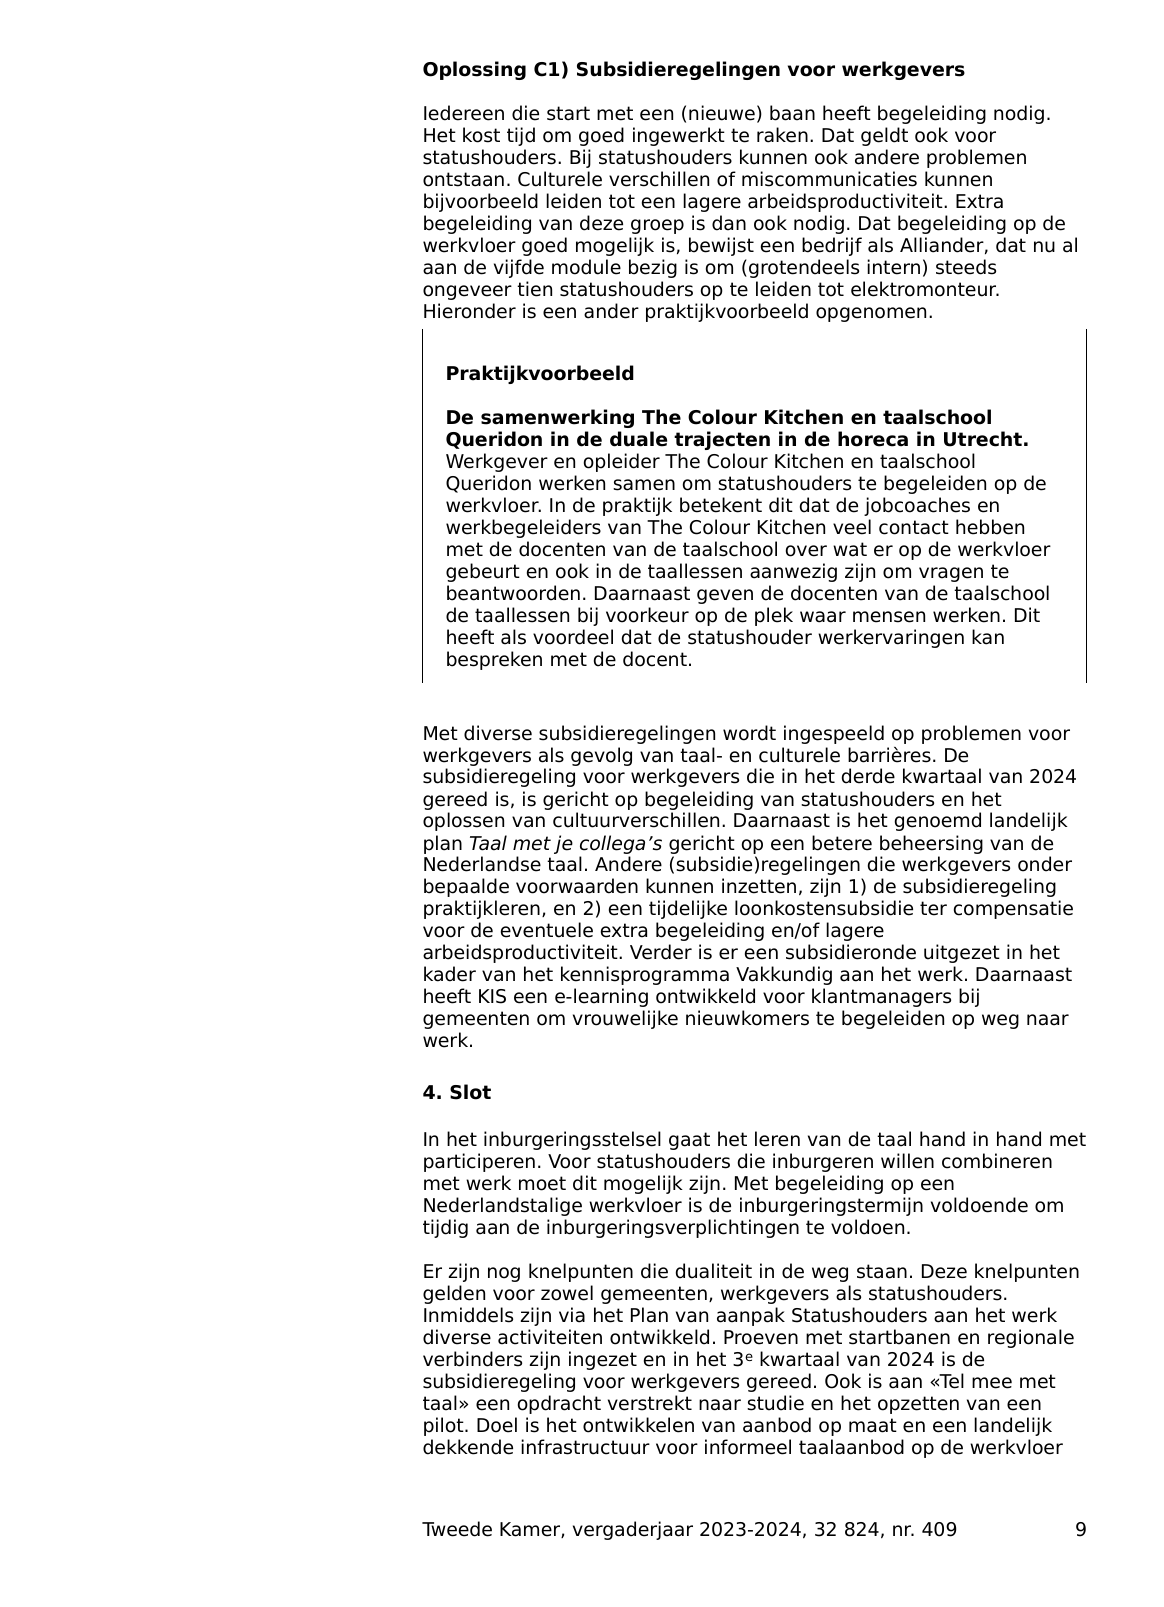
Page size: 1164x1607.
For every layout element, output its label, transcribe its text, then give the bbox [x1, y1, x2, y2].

text In het inburgeringsstelsel gaat het leren van de taal hand in hand met participeren. Voor statushouders die inburgeren willen combineren met werk moet dit mogelijk zijn. Met begeleiding op een Nederlandstalige werkvloer is de inburgeringstermijn voldoende om tijdig aan de inburgeringsverplichtingen te voldoen. [422, 1129, 1087, 1239]
text Er zijn nog knelpunten die dualiteit in de weg staan. Deze knelpunten gelden voor zowel gemeenten, werkgevers als statushouders. Inmiddels zijn via het Plan van aanpak Statushouders aan het werk diverse activiteiten ontwikkeld. Proeven met startbanen en regionale verbinders zijn ingezet en in het 3e kwartaal van 2024 is de subsidieregeling voor werkgevers gereed. Ook is aan «Tel mee met taal» een opdracht verstrekt naar studie en het opzetten van een pilot. Doel is het ontwikkelen van aanbod op maat en een landelijk dekkende infrastructuur voor informeel taalaanbod op de werkvloer [422, 1261, 1087, 1459]
text Met diverse subsidieregelingen wordt ingespeeld op problemen voor werkgevers als gevolg van taal- en culturele barrières. De subsidieregeling voor werkgevers die in het derde kwartaal van 2024 gereed is, is gericht op begeleiding van statushouders en het oplossen van cultuurverschillen. Daarnaast is het genoemd landelijk plan Taal met je collega’s gericht op een betere beheersing van de Nederlandse taal. Andere (subsidie)regelingen die werkgevers onder bepaalde voorwaarden kunnen inzetten, zijn 1) de subsidieregeling praktijkleren, en 2) een tijdelijke loonkostensubsidie ter compensatie voor de eventuele extra begeleiding en/of lagere arbeidsproductiviteit. Verder is er een subsidieronde uitgezet in het kader van het kennisprogramma Vakkundig aan het werk. Daarnaast heeft KIS een e-learning ontwikkeld voor klantmanagers bij gemeenten om vrouwelijke nieuwkomers te begeleiden op weg naar werk. [422, 722, 1087, 1052]
table_header Praktijkvoorbeeld De samenwerking The Colour Kitchen en taalschool Queridon in de duale trajecten in de horeca in Utrecht. Werkgever en opleider The Colour Kitchen en taalschool Queridon werken samen om statushouders te begeleiden op de werkvloer. In de praktijk betekent dit dat de jobcoaches en werkbegeleiders van The Colour Kitchen veel contact hebben met de docenten van de taalschool over wat er op de werkvloer gebeurt en ook in de taallessen aanwezig zijn om vragen te beantwoorden. Daarnaast geven de docenten van de taalschool de taallessen bij voorkeur op de plek waar mensen werken. Dit heeft als voordeel dat de statushouder werkervaringen kan bespreken met de docent. [423, 329, 1086, 683]
subtitle 4. Slot [422, 1082, 1087, 1104]
subtitle Oplossing C1) Subsidieregelingen voor werkgevers [422, 59, 1087, 81]
text Iedereen die start met een (nieuwe) baan heeft begeleiding nodig. Het kost tijd om goed ingewerkt te raken. Dat geldt ook voor statushouders. Bij statushouders kunnen ook andere problemen ontstaan. Culturele verschillen of miscommunicaties kunnen bijvoorbeeld leiden tot een lagere arbeidsproductiviteit. Extra begeleiding van deze groep is dan ook nodig. Dat begeleiding op de werkvloer goed mogelijk is, bewijst een bedrijf als Alliander, dat nu al aan de vijfde module bezig is om (grotendeels intern) steeds ongeveer tien statushouders op te leiden tot elektromonteur. Hieronder is een ander praktijkvoorbeeld opgenomen. [422, 103, 1087, 323]
